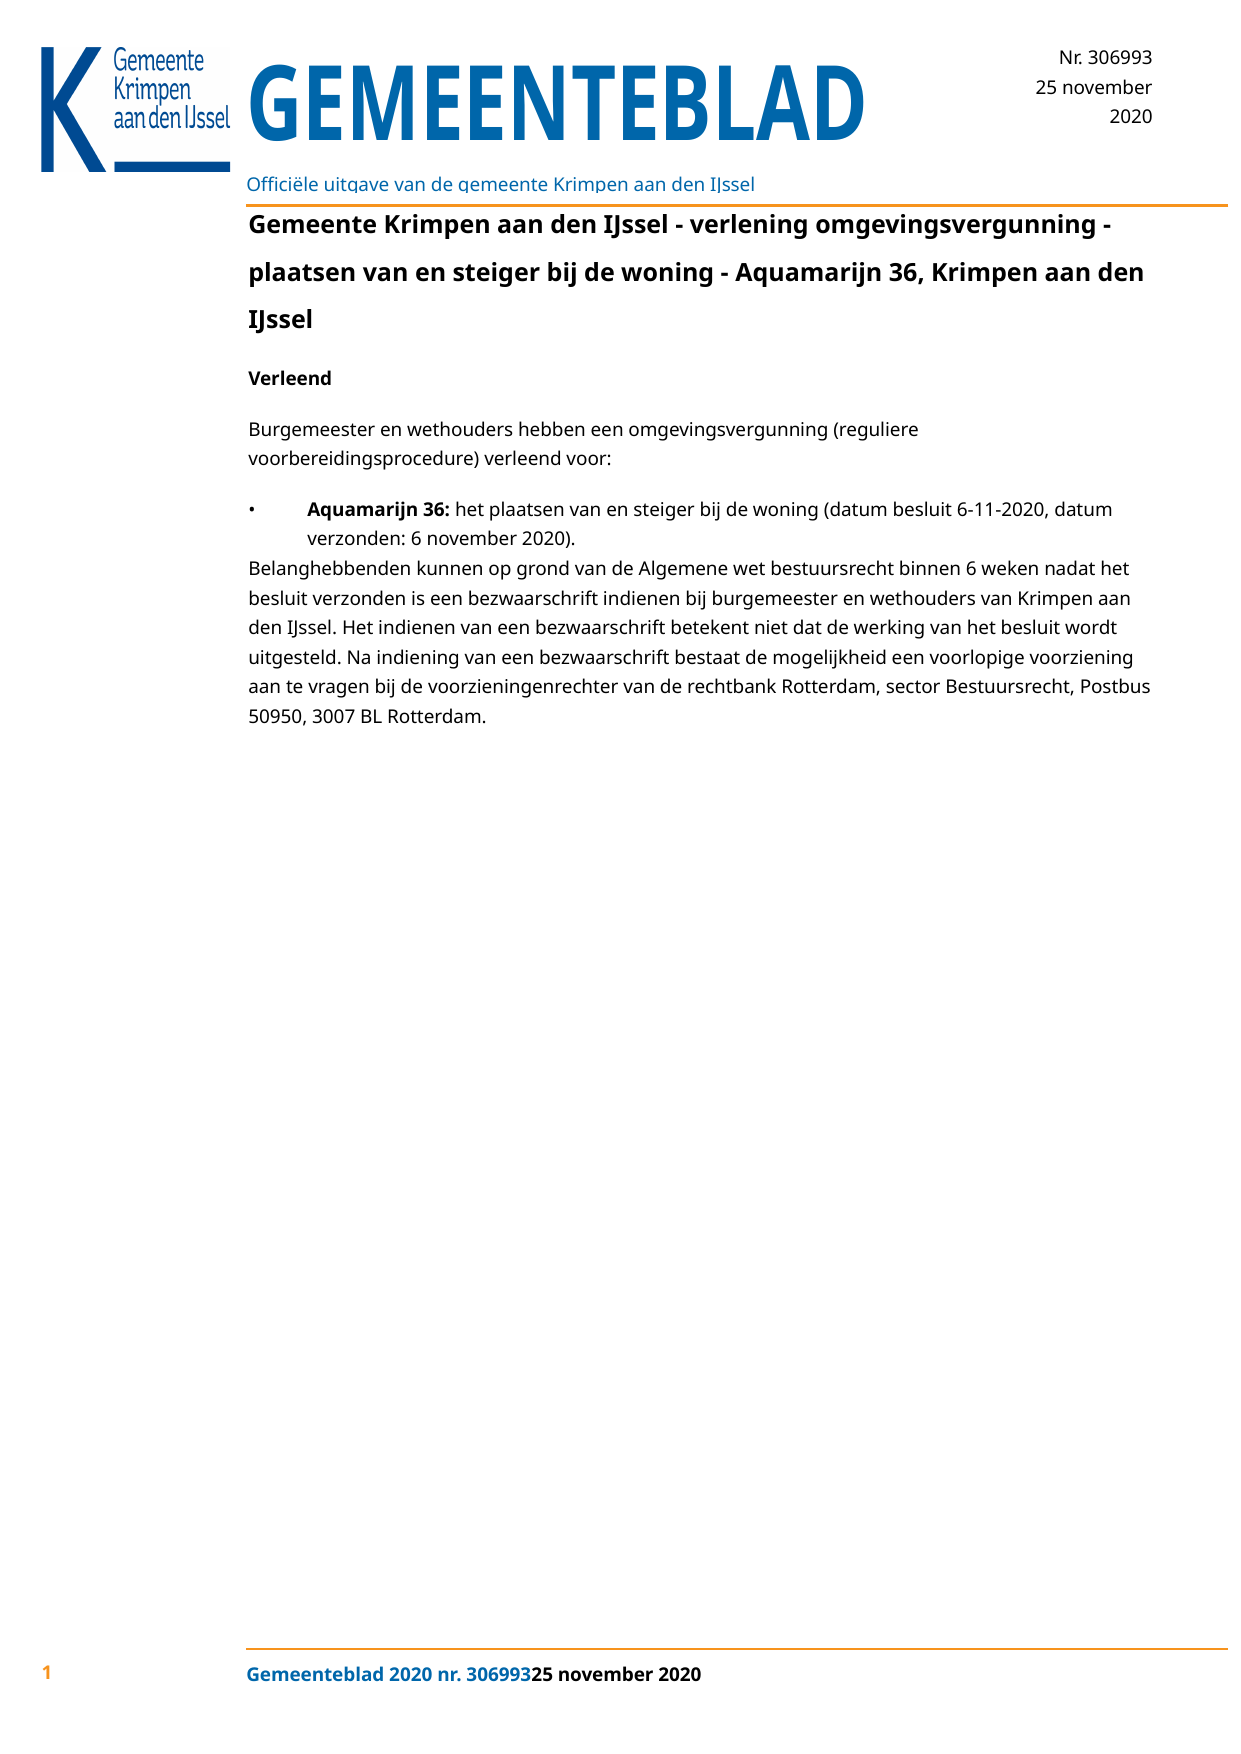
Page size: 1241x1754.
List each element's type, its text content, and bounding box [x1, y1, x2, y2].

text Verleend [248, 366, 1152, 391]
picture [41, 47, 231, 172]
list Aquamarijn 36: het plaatsen van en steiger bij de woning (datum besluit 6-11-2020, datum verzonden: 6 november 2020). [248, 496, 1152, 551]
text Belanghebbenden kunnen op grond van de Algemene wet bestuursrecht binnen 6 weken nadat het besluit verzonden is een bezwaarschrift indienen bij burgemeester en wethouders van Krimpen aan den IJssel. Het indienen van een bezwaarschrift betekent niet dat de werking van het besluit wordt uitgesteld. Na indiening van een bezwaarschrift bestaat de mogelijkheid een voorlopige voorziening aan te vragen bij de voorzieningenrechter van de rechtbank Rotterdam, sector Bestuursrecht, Postbus 50950, 3007 BL Rotterdam. [248, 555, 1152, 729]
text Burgemeester en wethouders hebben een omgevingsvergunning (reguliere voorbereidingsprocedure) verleend voor: [248, 416, 1152, 471]
text Gemeente Krimpen aan den IJssel - verlening omgevingsvergunning - plaatsen van en steiger bij de woning - Aquamarijn 36, Krimpen aan den IJssel [248, 207, 1152, 336]
